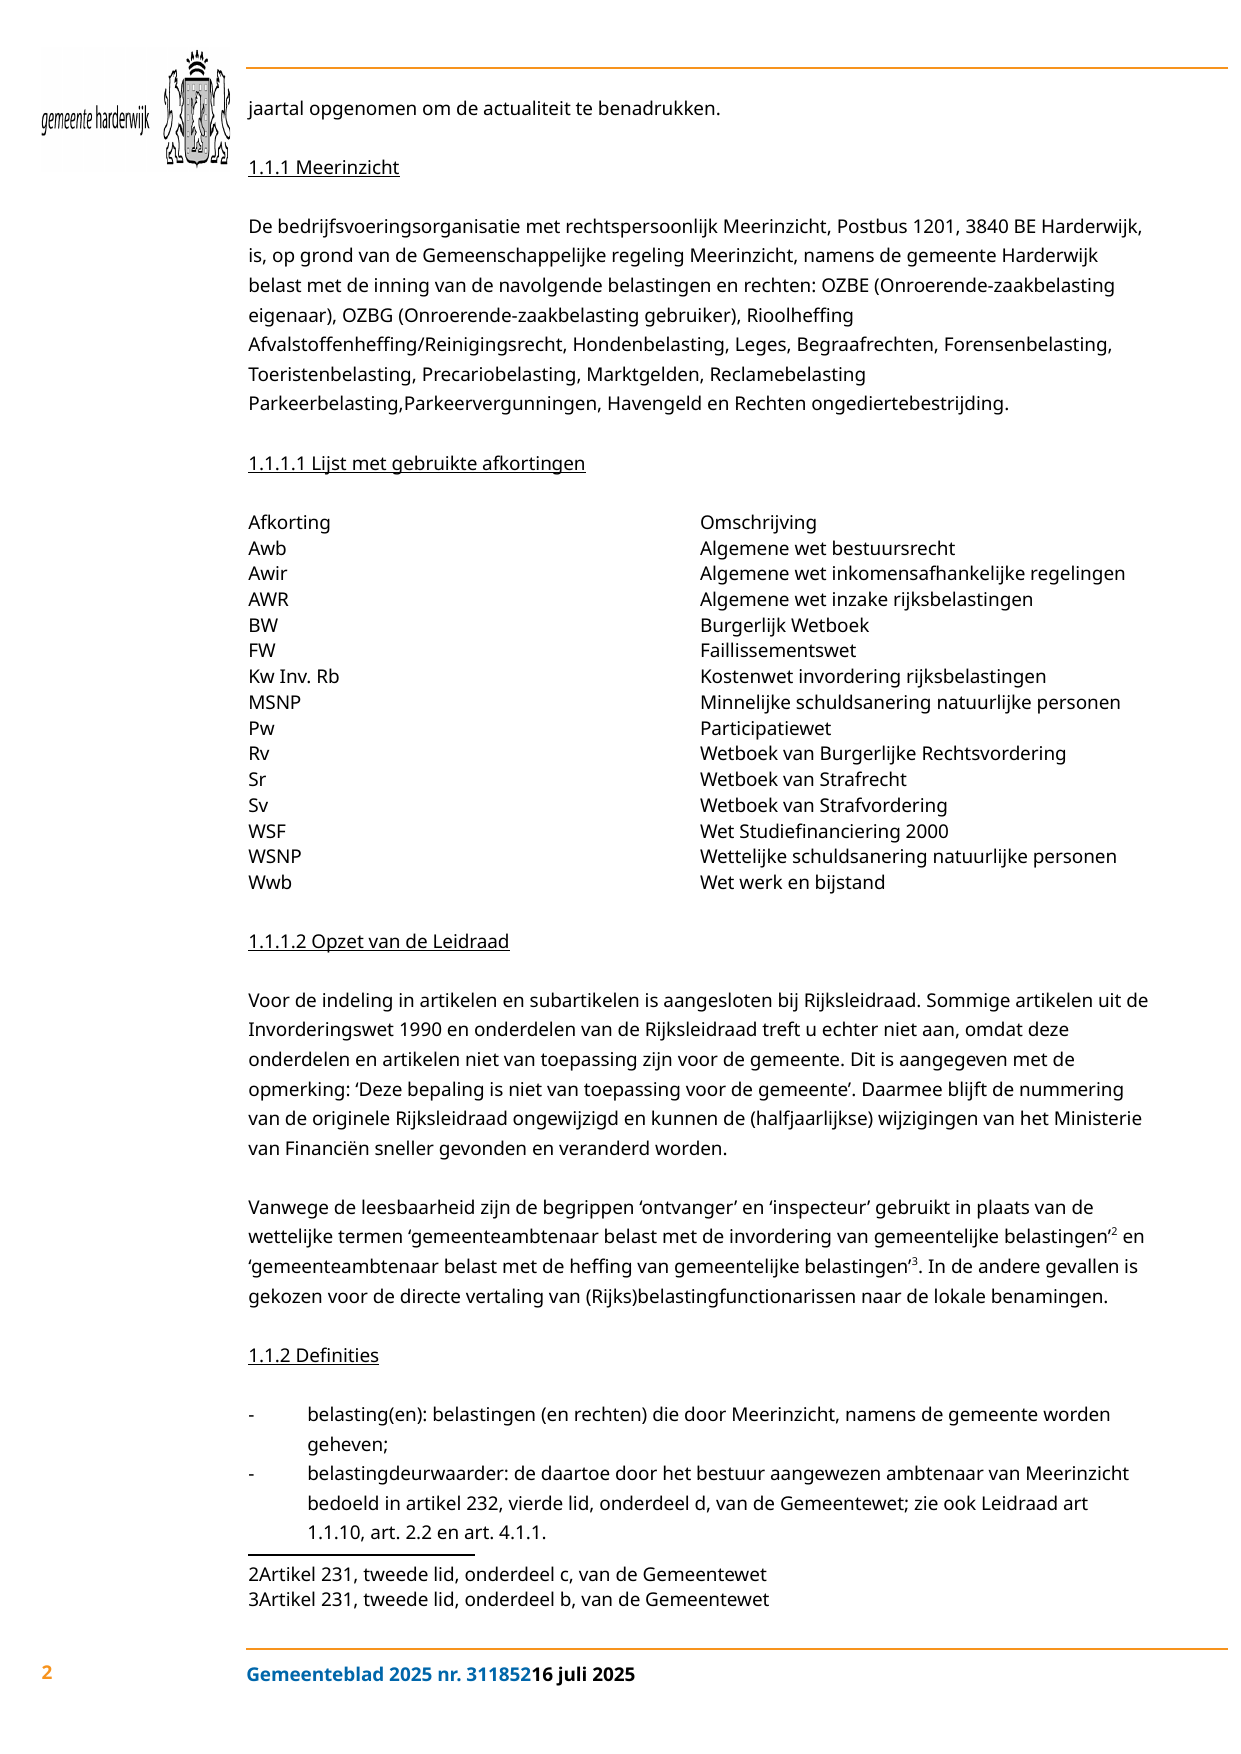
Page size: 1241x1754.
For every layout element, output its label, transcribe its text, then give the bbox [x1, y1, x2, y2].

table_cell Rv [248, 741, 700, 766]
table_cell Algemene wet inkomensafhankelijke regelingen [700, 561, 1152, 586]
list belasting(en): belastingen (en rechten) die door Meerinzicht, namens de gemeente worden geheven; [248, 1401, 1152, 1456]
table_cell Wetboek van Burgerlijke Rechtsvordering [700, 741, 1152, 766]
table_cell Wet werk en bijstand [700, 869, 1152, 895]
text De bedrijfsvoeringsorganisatie met rechtspersoonlijk Meerinzicht, Postbus 1201, 3840 BE Harderwijk, is, op grond van de Gemeenschappelijke regeling Meerinzicht, namens de gemeente Harderwijk belast met de inning van de navolgende belastingen en rechten: OZBE (Onroerende-zaakbelasting eigenaar), OZBG (Onroerende-zaakbelasting gebruiker), Rioolheffing Afvalstoffenheffing/Reinigingsrecht, Hondenbelasting, Leges, Begraafrechten, Forensenbelasting, Toeristenbelasting, Precariobelasting, Marktgelden, Reclamebelasting Parkeerbelasting,Parkeervergunningen, Havengeld en Rechten ongediertebestrijding. [248, 213, 1152, 416]
text 1.1.1.2 Opzet van de Leidraad [248, 928, 1152, 953]
text ‘gemeenteambtenaar belast met de heffing van gemeentelijke belastingen’. In de andere gevallen is gekozen voor de directe vertaling van (Rijks)belastingfunctionarissen naar de lokale benamingen. [248, 1253, 1152, 1308]
text Vanwege de leesbaarheid zijn de begrippen ‘ontvanger’ en ‘inspecteur’ gebruikt in plaats van de wettelijke termen ‘gemeenteambtenaar belast met de invordering van gemeentelijke belastingen’ en [248, 1194, 1152, 1249]
text 1.1.1.1 Lijst met gebruikte afkortingen [248, 450, 1152, 476]
table_cell BW [248, 612, 700, 638]
table_header Omschrijving [700, 509, 1152, 535]
table_cell Algemene wet inzake rijksbelastingen [700, 586, 1152, 612]
table_cell MSNP [248, 689, 700, 715]
table_cell WSF [248, 818, 700, 843]
text Artikel 231, tweede lid, onderdeel b, van de Gemeentewet [248, 1586, 1152, 1612]
table_cell Participatiewet [700, 715, 1152, 741]
text jaartal opgenomen om de actualiteit te benadrukken. [248, 95, 1152, 121]
list belastingdeurwaarder: de daartoe door het bestuur aangewezen ambtenaar van Meerinzicht bedoeld in artikel 232, vierde lid, onderdeel d, van de Gemeentewet; zie ook Leidraad art 1.1.10, art. 2.2 en art. 4.1.1. [248, 1460, 1152, 1545]
table_header Afkorting [248, 509, 700, 535]
text 1.1.1 Meerinzicht [248, 154, 1152, 180]
text Voor de indeling in artikelen en subartikelen is aangesloten bij Rijksleidraad. Sommige artikelen uit de Invorderingswet 1990 en onderdelen van de Rijksleidraad treft u echter niet aan, omdat deze onderdelen en artikelen niet van toepassing zijn voor de gemeente. Dit is aangegeven met de opmerking: ‘Deze bepaling is niet van toepassing voor de gemeente’. Daarmee blijft de nummering van de originele Rijksleidraad ongewijzigd en kunnen de (halfjaarlijkse) wijzigingen van het Ministerie van Financiën sneller gevonden en veranderd worden. [248, 987, 1152, 1161]
table_cell Wetboek van Strafrecht [700, 766, 1152, 792]
table_cell AWR [248, 586, 700, 612]
picture [41, 47, 231, 172]
table_cell Faillissementswet [700, 638, 1152, 663]
table_cell FW [248, 638, 700, 663]
table_cell Awb [248, 535, 700, 561]
table_cell Wetboek van Strafvordering [700, 792, 1152, 818]
table_cell Sr [248, 766, 700, 792]
table_cell Burgerlijk Wetboek [700, 612, 1152, 638]
table_cell WSNP [248, 844, 700, 869]
table_cell Pw [248, 715, 700, 741]
table_cell Minnelijke schuldsanering natuurlijke personen [700, 689, 1152, 715]
table_cell Wwb [248, 869, 700, 895]
table_cell Awir [248, 561, 700, 586]
table_cell Wettelijke schuldsanering natuurlijke personen [700, 844, 1152, 869]
table_cell Kw Inv. Rb [248, 664, 700, 689]
table_cell Kostenwet invordering rijksbelastingen [700, 664, 1152, 689]
table_cell Algemene wet bestuursrecht [700, 535, 1152, 561]
table_cell Wet Studiefinanciering 2000 [700, 818, 1152, 843]
table_cell Sv [248, 792, 700, 818]
text 1.1.2 Definities [248, 1342, 1152, 1368]
text Artikel 231, tweede lid, onderdeel c, van de Gemeentewet [248, 1561, 1152, 1586]
